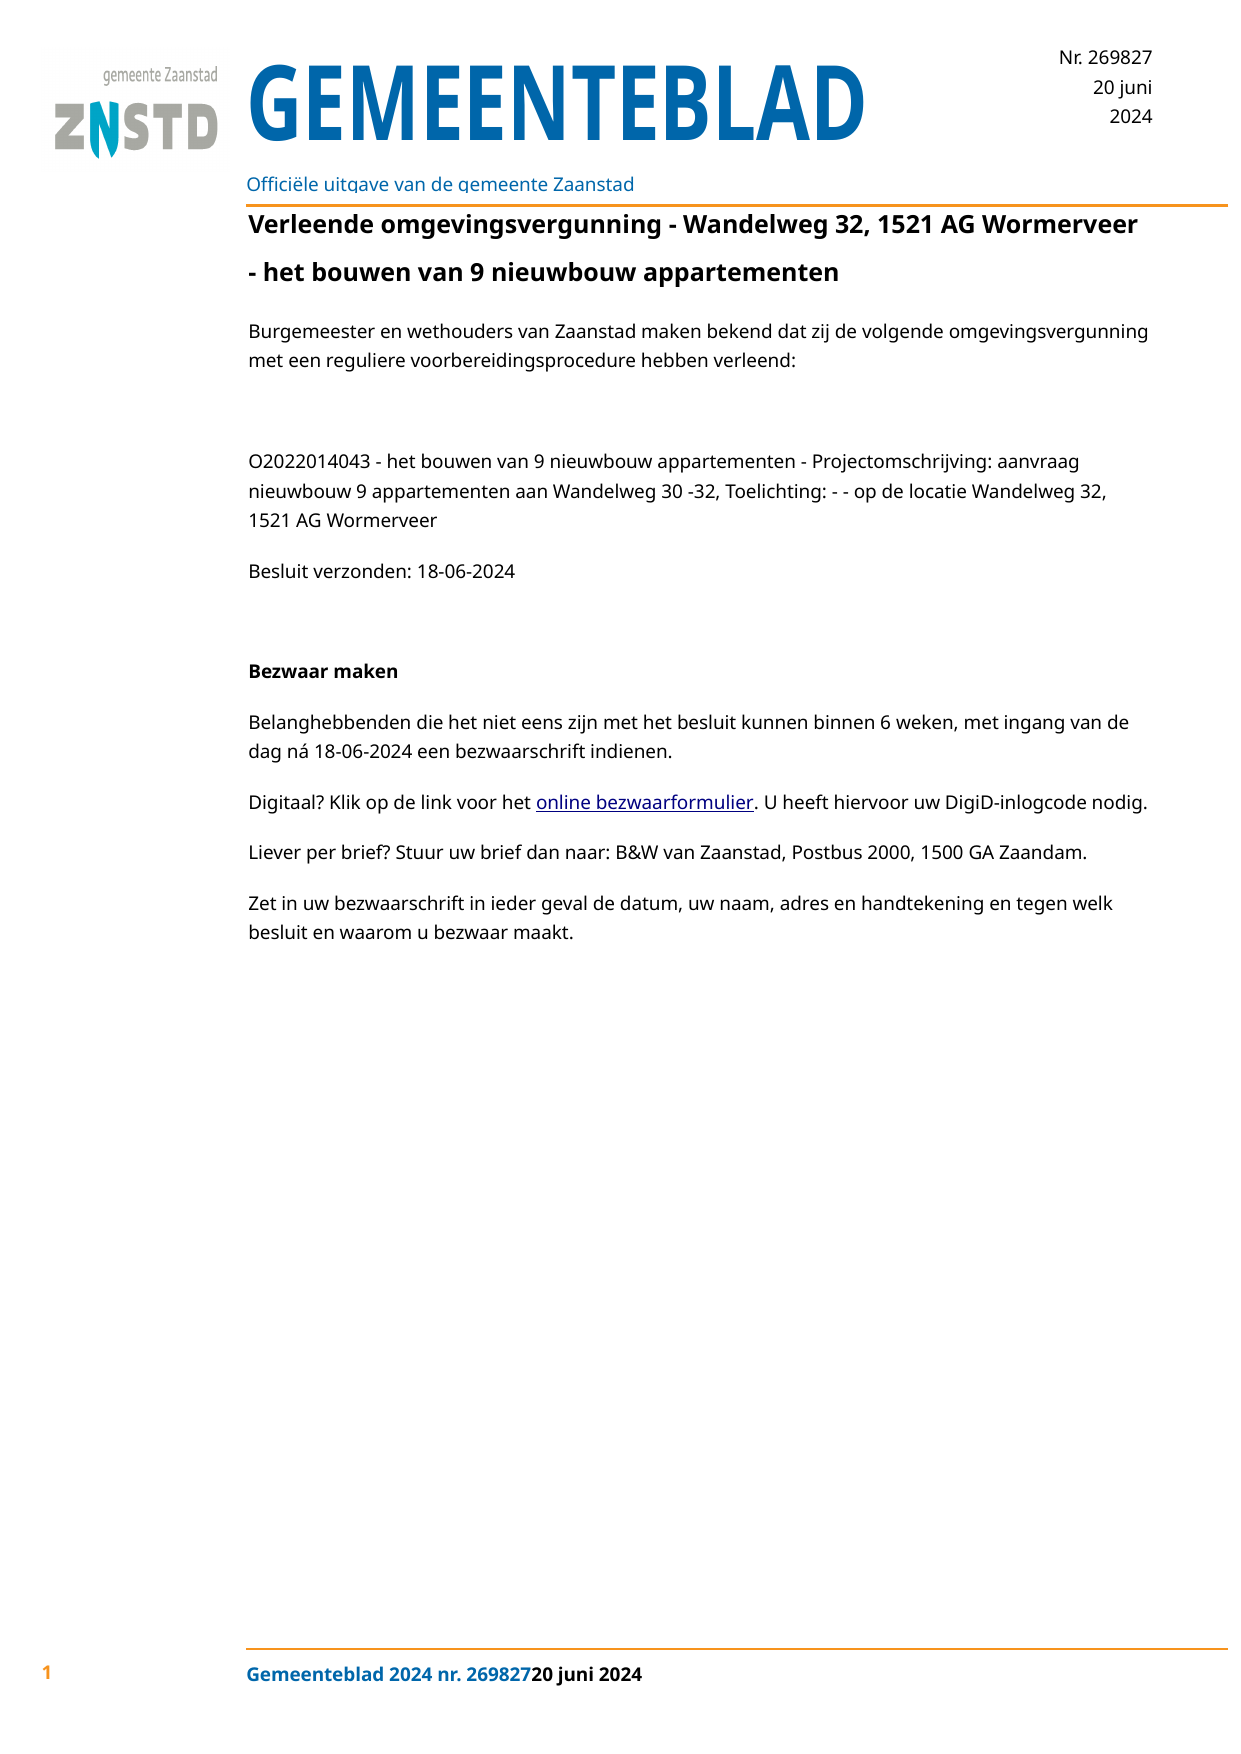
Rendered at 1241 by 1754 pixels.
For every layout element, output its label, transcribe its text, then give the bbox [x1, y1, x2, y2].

text Digitaal? Klik op de link voor het online bezwaarformulier. U heeft hiervoor uw DigiD-inlogcode nodig. [248, 789, 1152, 815]
picture [41, 47, 231, 172]
text Belanghebbenden die het niet eens zijn met het besluit kunnen binnen 6 weken, met ingang van de dag ná 18-06-2024 een bezwaarschrift indienen. [248, 709, 1152, 764]
text Burgemeester en wethouders van Zaanstad maken bekend dat zij de volgende omgevingsvergunning met een reguliere voorbereidingsprocedure hebben verleend: [248, 318, 1152, 373]
text O2022014043 - het bouwen van 9 nieuwbouw appartementen - Projectomschrijving: aanvraag nieuwbouw 9 appartementen aan Wandelweg 30 -32, Toelichting: - - op de locatie Wandelweg 32, 1521 AG Wormerveer [248, 448, 1152, 533]
text Bezwaar maken [248, 659, 1152, 684]
text Zet in uw bezwaarschrift in ieder geval de datum, uw naam, adres en handtekening en tegen welk besluit en waarom u bezwaar maakt. [248, 890, 1152, 945]
text Besluit verzonden: 18-06-2024 [248, 558, 1152, 584]
text Verleende omgevingsvergunning - Wandelweg 32, 1521 AG Wormerveer - het bouwen van 9 nieuwbouw appartementen [248, 207, 1152, 288]
text Liever per brief? Stuur uw brief dan naar: B&W van Zaanstad, Postbus 2000, 1500 GA Zaandam. [248, 839, 1152, 865]
